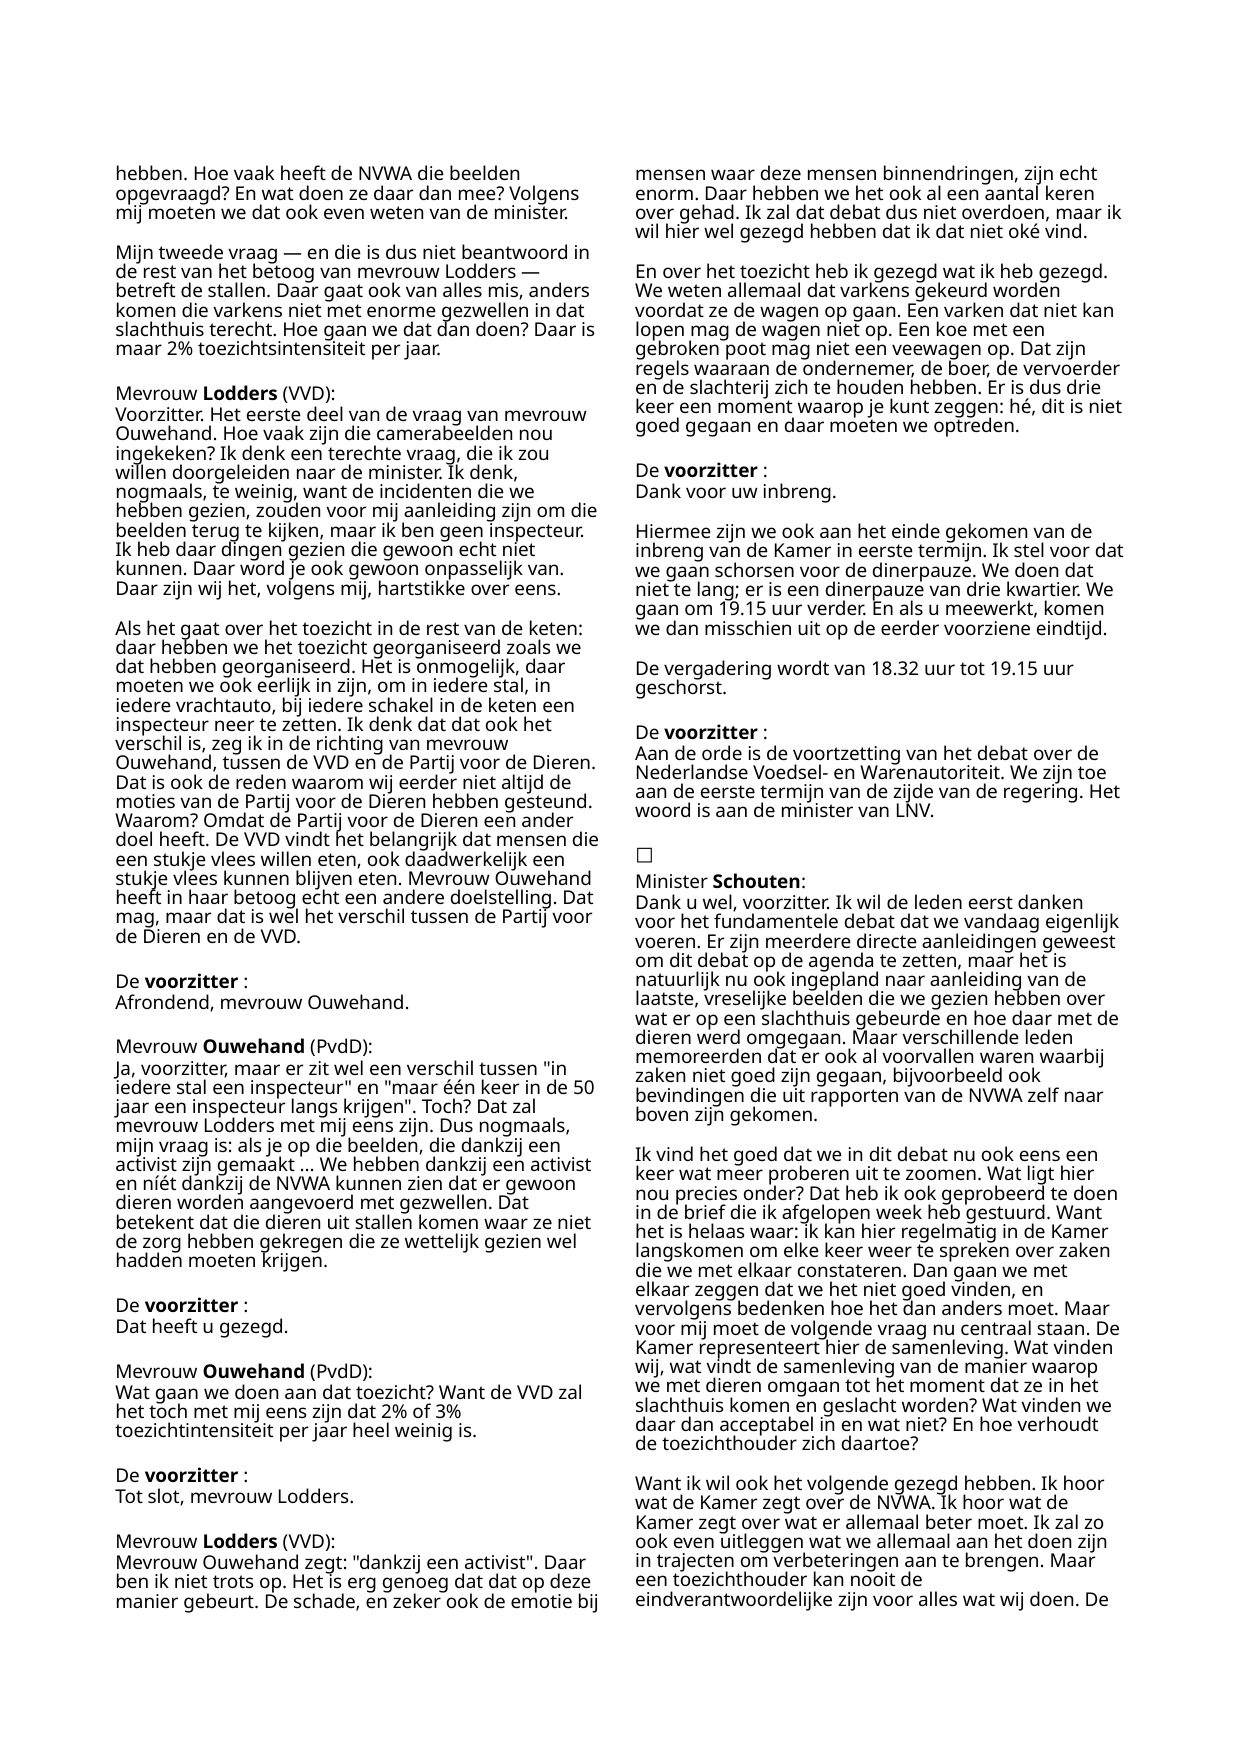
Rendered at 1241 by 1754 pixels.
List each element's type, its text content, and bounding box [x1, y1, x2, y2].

text Dank voor uw inbreng. [635, 483, 1125, 502]
text De voorzitter : [635, 719, 1125, 745]
text Mevrouw Ouwehand (PvdD): [115, 1034, 605, 1059]
text Mevrouw Ouwehand zegt: "dankzij een activist". Daar ben ik niet trots op. Het is erg genoeg dat dat op deze manier gebeurt. De schade, en zeker ook de emotie bij [115, 1554, 605, 1612]
text Aan de orde is de voortzetting van het debat over de Nederlandse Voedsel- en Warenautoriteit. We zijn toe aan de eerste termijn van de zijde van de regering. Het woord is aan de minister van LNV. [635, 745, 1125, 822]
text Wat gaan we doen aan dat toezicht? Want de VVD zal het toch met mij eens zijn dat 2% of 3% toezichtintensiteit per jaar heel weinig is. [115, 1384, 605, 1442]
text Want ik wil ook het volgende gezegd hebben. Ik hoor wat de Kamer zegt over de NVWA. Ik hoor wat de Kamer zegt over wat er allemaal beter moet. Ik zal zo ook even uitleggen wat we allemaal aan het doen zijn in trajecten om verbeteringen aan te brengen. Maar een toezichthouder kan nooit de eindverantwoordelijke zijn voor alles wat wij doen. De [635, 1475, 1125, 1610]
text De voorzitter : [115, 1462, 605, 1488]
text Mevrouw Lodders (VVD): [115, 1528, 605, 1554]
text Minister Schouten: [635, 868, 1125, 894]
text Mevrouw Lodders (VVD): [115, 380, 605, 406]
text hebben. Hoe vaak heeft de NVWA die beelden opgevraagd? En wat doen ze daar dan mee? Volgens mij moeten we dat ook even weten van de minister. [115, 165, 605, 223]
text De voorzitter : [635, 457, 1125, 483]
text Als het gaat over het toezicht in de rest van de keten: daar hebben we het toezicht georganiseerd zoals we dat hebben georganiseerd. Het is onmogelijk, daar moeten we ook eerlijk in zijn, om in iedere stal, in iedere vrachtauto, bij iedere schakel in de keten een inspecteur neer te zetten. Ik denk dat dat ook het verschil is, zeg ik in de richting van mevrouw Ouwehand, tussen de VVD en de Partij voor de Dieren. Dat is ook de reden waarom wij eerder niet altijd de moties van de Partij voor de Dieren hebben gesteund. Waarom? Omdat de Partij voor de Dieren een ander doel heeft. De VVD vindt het belangrijk dat mensen die een stukje vlees willen eten, ook daadwerkelijk een stukje vlees kunnen blijven eten. Mevrouw Ouwehand heeft in haar betoog echt een andere doelstelling. Dat mag, maar dat is wel het verschil tussen de Partij voor de Dieren en de VVD. [115, 619, 605, 947]
text Hiermee zijn we ook aan het einde gekomen van de inbreng van de Kamer in eerste termijn. Ik stel voor dat we gaan schorsen voor de dinerpauze. We doen dat niet te lang; er is een dinerpauze van drie kwartier. We gaan om 19.15 uur verder. En als u meewerkt, komen we dan misschien uit op de eerder voorziene eindtijd. [635, 523, 1125, 639]
text Ik vind het goed dat we in dit debat nu ook eens een keer wat meer proberen uit te zoomen. Wat ligt hier nou precies onder? Dat heb ik ook geprobeerd te doen in de brief die ik afgelopen week heb gestuurd. Want het is helaas waar: ik kan hier regelmatig in de Kamer langskomen om elke keer weer te spreken over zaken die we met elkaar constateren. Dan gaan we met elkaar zeggen dat we het niet goed vinden, en vervolgens bedenken hoe het dan anders moet. Maar voor mij moet de volgende vraag nu centraal staan. De Kamer representeert hier de samenleving. Wat vinden wij, wat vindt de samenleving van de manier waarop we met dieren omgaan tot het moment dat ze in het slachthuis komen en geslacht worden? Wat vinden we daar dan acceptabel in en wat niet? En hoe verhoudt de toezichthouder zich daartoe? [635, 1146, 1125, 1454]
text Ja, voorzitter, maar er zit wel een verschil tussen "in iedere stal een inspecteur" en "maar één keer in de 50 jaar een inspecteur langs krijgen". Toch? Dat zal mevrouw Lodders met mij eens zijn. Dus nogmaals, mijn vraag is: als je op die beelden, die dankzij een activist zijn gemaakt ... We hebben dankzij een activist en níét dankzij de NVWA kunnen zien dat er gewoon dieren worden aangevoerd met gezwellen. Dat betekent dat die dieren uit stallen komen waar ze niet de zorg hebben gekregen die ze wettelijk gezien wel hadden moeten krijgen. [115, 1059, 605, 1271]
text De voorzitter : [115, 1292, 605, 1318]
text De voorzitter : [115, 968, 605, 994]
text En over het toezicht heb ik gezegd wat ik heb gezegd. We weten allemaal dat varkens gekeurd worden voordat ze de wagen op gaan. Een varken dat niet kan lopen mag de wagen niet op. Een koe met een gebroken poot mag niet een veewagen op. Dat zijn regels waaraan de ondernemer, de boer, de vervoerder en de slachterij zich te houden hebben. Er is dus drie keer een moment waarop je kunt zeggen: hé, dit is niet goed gegaan en daar moeten we optreden. [635, 263, 1125, 437]
text De vergadering wordt van 18.32 uur tot 19.15 uur geschorst. [635, 659, 1125, 698]
text Dank u wel, voorzitter. Ik wil de leden eerst danken voor het fundamentele debat dat we vandaag eigenlijk voeren. Er zijn meerdere directe aanleidingen geweest om dit debat op de agenda te zetten, maar het is natuurlijk nu ook ingepland naar aanleiding van de laatste, vreselijke beelden die we gezien hebben over wat er op een slachthuis gebeurde en hoe daar met de dieren werd omgegaan. Maar verschillende leden memoreerden dat er ook al voorvallen waren waarbij zaken niet goed zijn gegaan, bijvoorbeeld ook bevindingen die uit rapporten van de NVWA zelf naar boven zijn gekomen. [635, 894, 1125, 1125]
text Voorzitter. Het eerste deel van de vraag van mevrouw Ouwehand. Hoe vaak zijn die camerabeelden nou ingekeken? Ik denk een terechte vraag, die ik zou willen doorgeleiden naar de minister. Ik denk, nogmaals, te weinig, want de incidenten die we hebben gezien, zouden voor mij aanleiding zijn om die beelden terug te kijken, maar ik ben geen inspecteur. Ik heb daar dingen gezien die gewoon echt niet kunnen. Daar word je ook gewoon onpasselijk van. Daar zijn wij het, volgens mij, hartstikke over eens. [115, 406, 605, 599]
text Afrondend, mevrouw Ouwehand. [115, 994, 605, 1013]
text Mevrouw Ouwehand (PvdD): [115, 1358, 605, 1384]
text mensen waar deze mensen binnendringen, zijn echt enorm. Daar hebben we het ook al een aantal keren over gehad. Ik zal dat debat dus niet overdoen, maar ik wil hier wel gezegd hebben dat ik dat niet oké vind. [635, 165, 1125, 242]
text Dat heeft u gezegd. [115, 1318, 605, 1337]
text Tot slot, mevrouw Lodders. [115, 1488, 605, 1507]
text Mijn tweede vraag — en die is dus niet beantwoord in de rest van het betoog van mevrouw Lodders — betreft de stallen. Daar gaat ook van alles mis, anders komen die varkens niet met enorme gezwellen in dat slachthuis terecht. Hoe gaan we dat dan doen? Daar is maar 2% toezichtsintensiteit per jaar. [115, 244, 605, 359]
text ⬜ [635, 843, 1125, 868]
